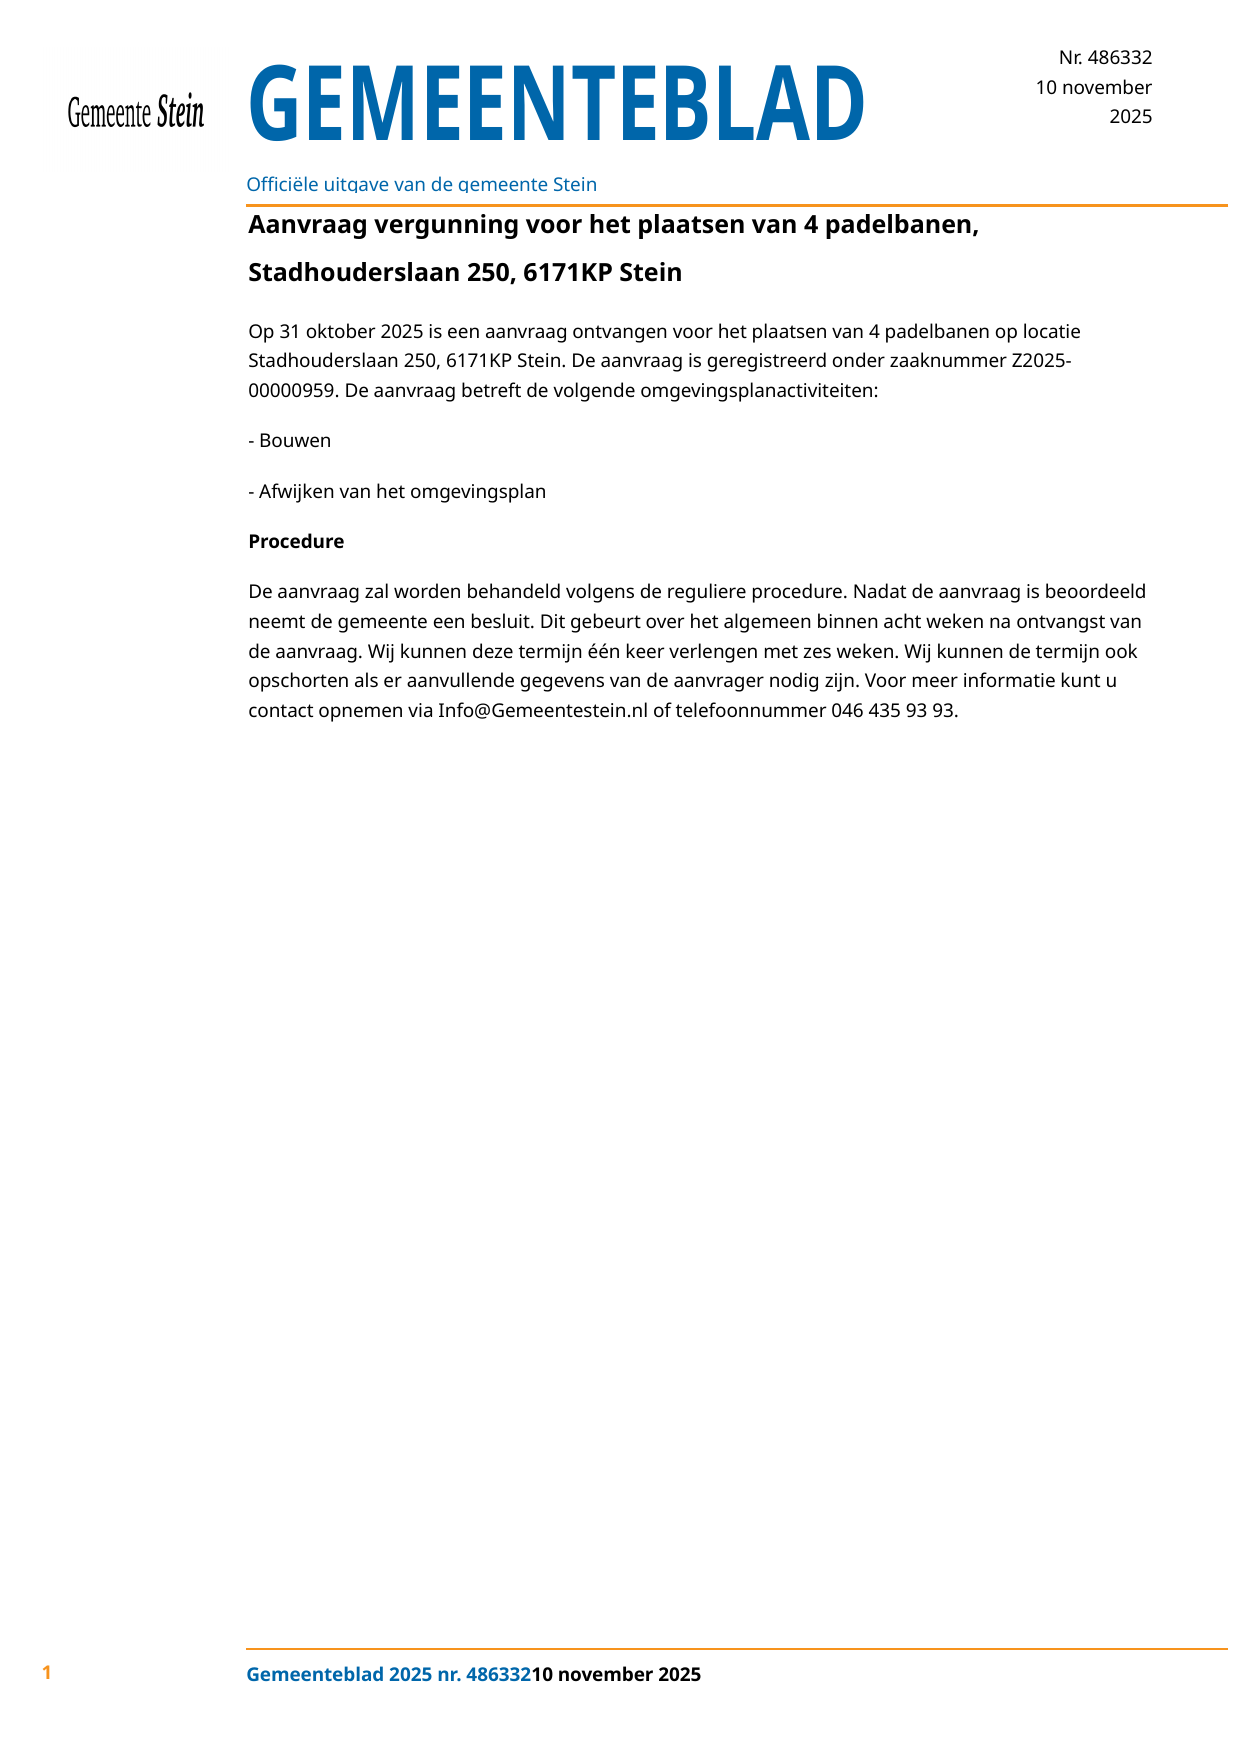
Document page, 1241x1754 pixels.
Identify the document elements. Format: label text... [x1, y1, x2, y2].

text Op 31 oktober 2025 is een aanvraag ontvangen voor het plaatsen van 4 padelbanen op locatie Stadhouderslaan 250, 6171KP Stein. De aanvraag is geregistreerd onder zaaknummer Z2025-00000959. De aanvraag betreft de volgende omgevingsplanactiviteiten: [248, 318, 1152, 403]
picture [41, 47, 231, 172]
text - Bouwen [248, 427, 1152, 453]
text - Afwijken van het omgevingsplan [248, 478, 1152, 504]
text Aanvraag vergunning voor het plaatsen van 4 padelbanen, Stadhouderslaan 250, 6171KP Stein [248, 207, 1152, 288]
text De aanvraag zal worden behandeld volgens de reguliere procedure. Nadat de aanvraag is beoordeeld neemt de gemeente een besluit. Dit gebeurt over het algemeen binnen acht weken na ontvangst van de aanvraag. Wij kunnen deze termijn één keer verlengen met zes weken. Wij kunnen de termijn ook opschorten als er aanvullende gegevens van de aanvrager nodig zijn. Voor meer informatie kunt u contact opnemen via Info@Gemeentestein.nl of telefoonnummer 046 435 93 93. [248, 579, 1152, 723]
text Procedure [248, 528, 1152, 554]
